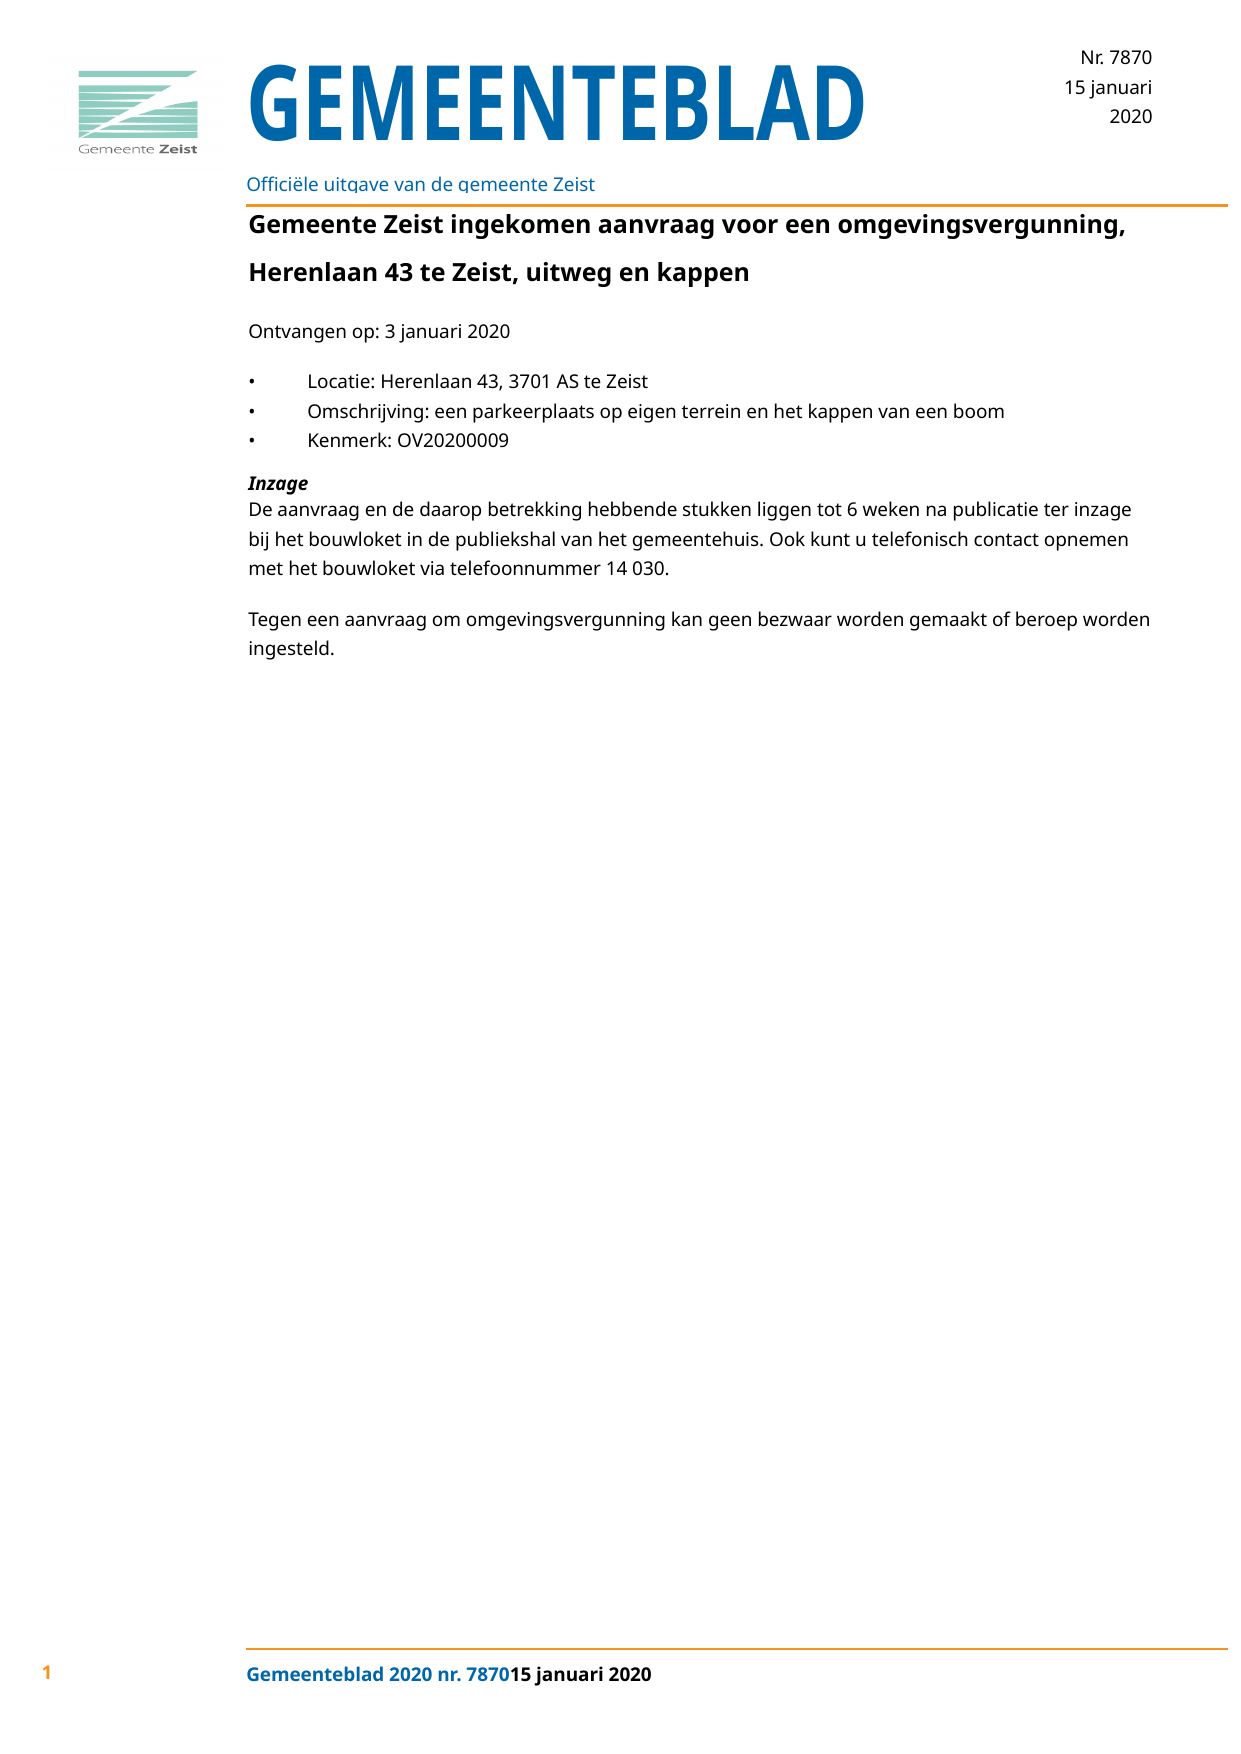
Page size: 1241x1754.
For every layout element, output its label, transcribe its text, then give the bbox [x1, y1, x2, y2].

text Inzage [248, 471, 1152, 496]
list Omschrijving: een parkeerplaats op eigen terrein en het kappen van een boom [248, 398, 1152, 424]
list Locatie: Herenlaan 43, 3701 AS te Zeist [248, 368, 1152, 394]
text De aanvraag en de daarop betrekking hebbende stukken liggen tot 6 weken na publicatie ter inzage bij het bouwloket in de publiekshal van het gemeentehuis. Ook kunt u telefonisch contact opnemen met het bouwloket via telefoonnummer 14 030. [248, 496, 1152, 581]
text Tegen een aanvraag om omgevingsvergunning kan geen bezwaar worden gemaakt of beroep worden ingesteld. [248, 606, 1152, 661]
list Kenmerk: OV20200009 [248, 427, 1152, 453]
picture [41, 47, 231, 172]
text Gemeente Zeist ingekomen aanvraag voor een omgevingsvergunning, Herenlaan 43 te Zeist, uitweg en kappen [248, 207, 1152, 288]
text Ontvangen op: 3 januari 2020 [248, 318, 1152, 344]
